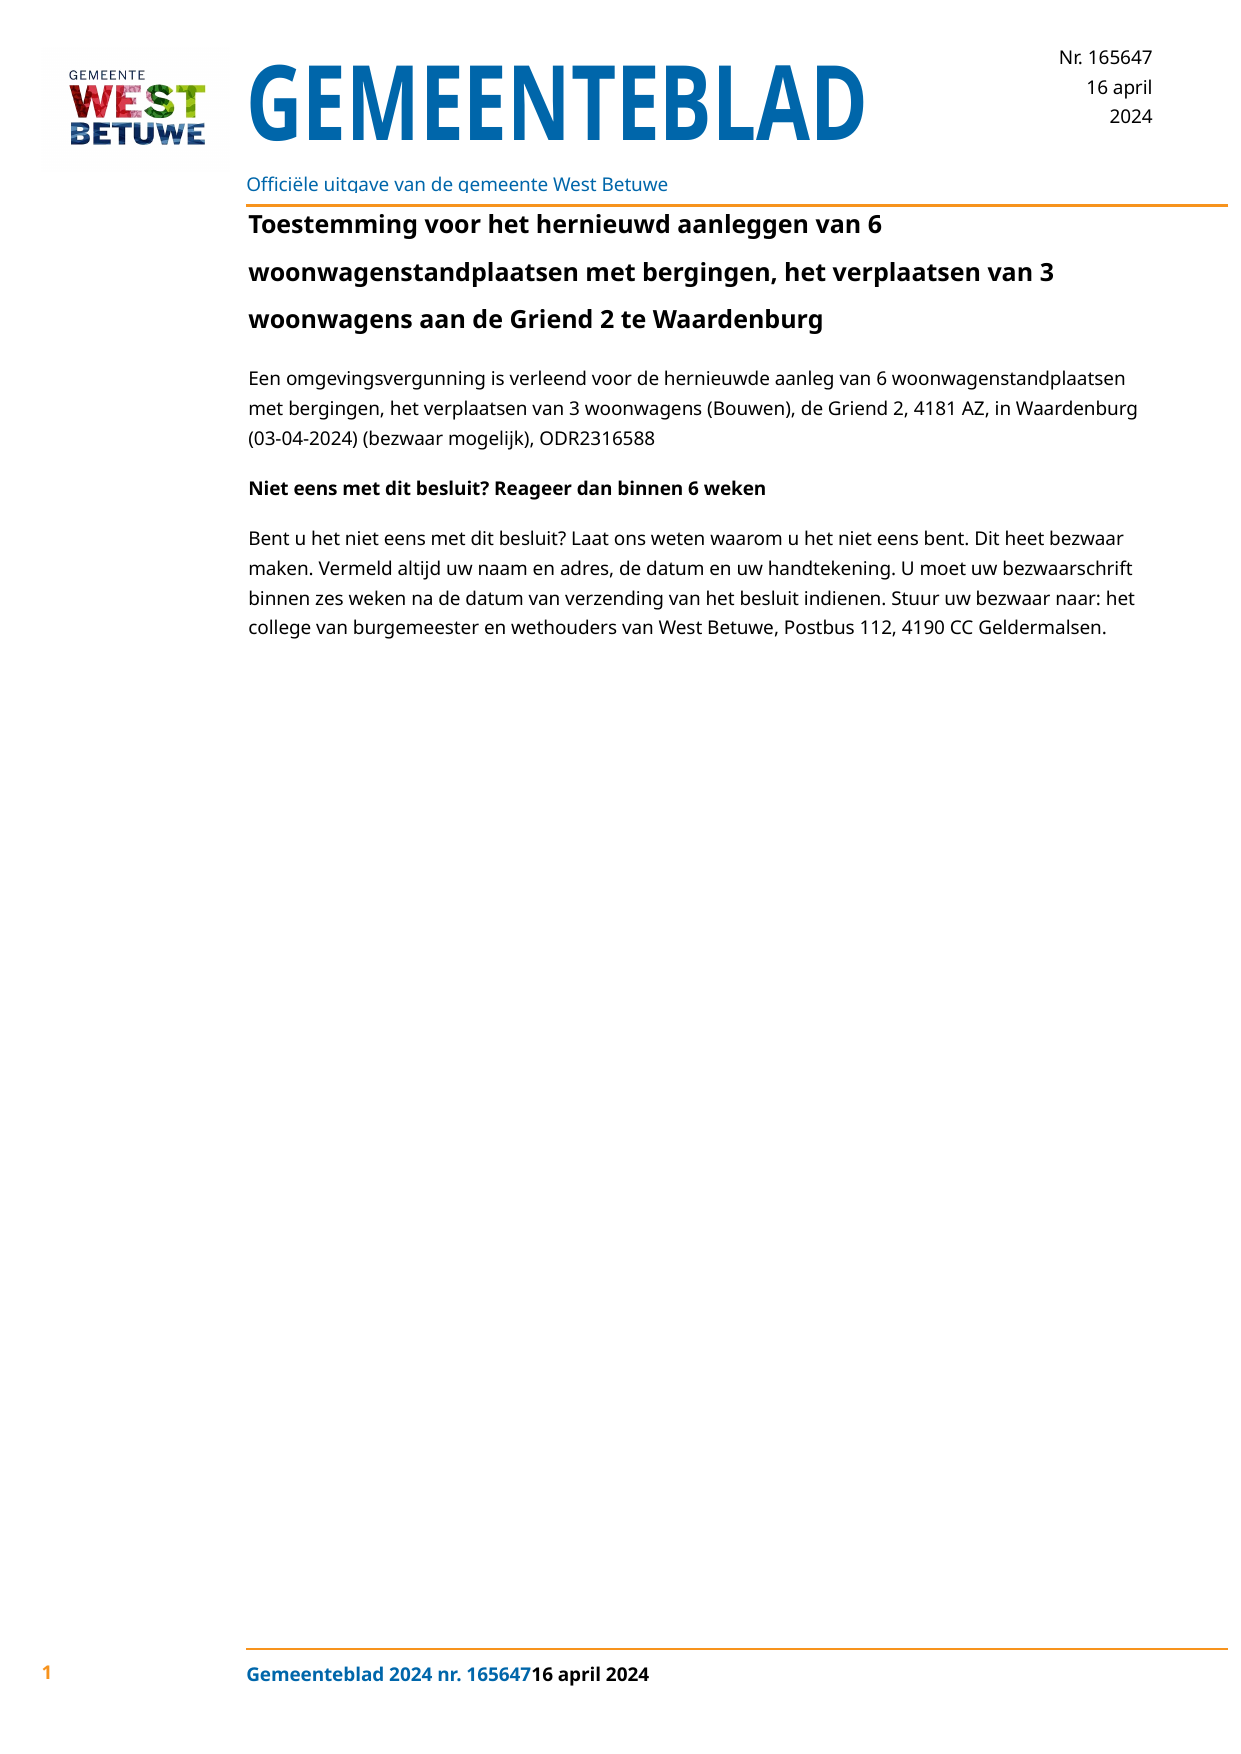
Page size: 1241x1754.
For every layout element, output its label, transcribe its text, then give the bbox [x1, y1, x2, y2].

picture [41, 47, 231, 172]
text Bent u het niet eens met dit besluit? Laat ons weten waarom u het niet eens bent. Dit heet bezwaar maken. Vermeld altijd uw naam en adres, de datum en uw handtekening. U moet uw bezwaarschrift binnen zes weken na de datum van verzending van het besluit indienen. Stuur uw bezwaar naar: het college van burgemeester en wethouders van West Betuwe, Postbus 112, 4190 CC Geldermalsen. [248, 526, 1152, 640]
text Toestemming voor het hernieuwd aanleggen van 6 woonwagenstandplaatsen met bergingen, het verplaatsen van 3 woonwagens aan de Griend 2 te Waardenburg [248, 207, 1152, 336]
text Niet eens met dit besluit? Reageer dan binnen 6 weken [248, 475, 1152, 501]
text Een omgevingsvergunning is verleend voor de hernieuwde aanleg van 6 woonwagenstandplaatsen met bergingen, het verplaatsen van 3 woonwagens (Bouwen), de Griend 2, 4181 AZ, in Waardenburg (03-04-2024) (bezwaar mogelijk), ODR2316588 [248, 366, 1152, 450]
